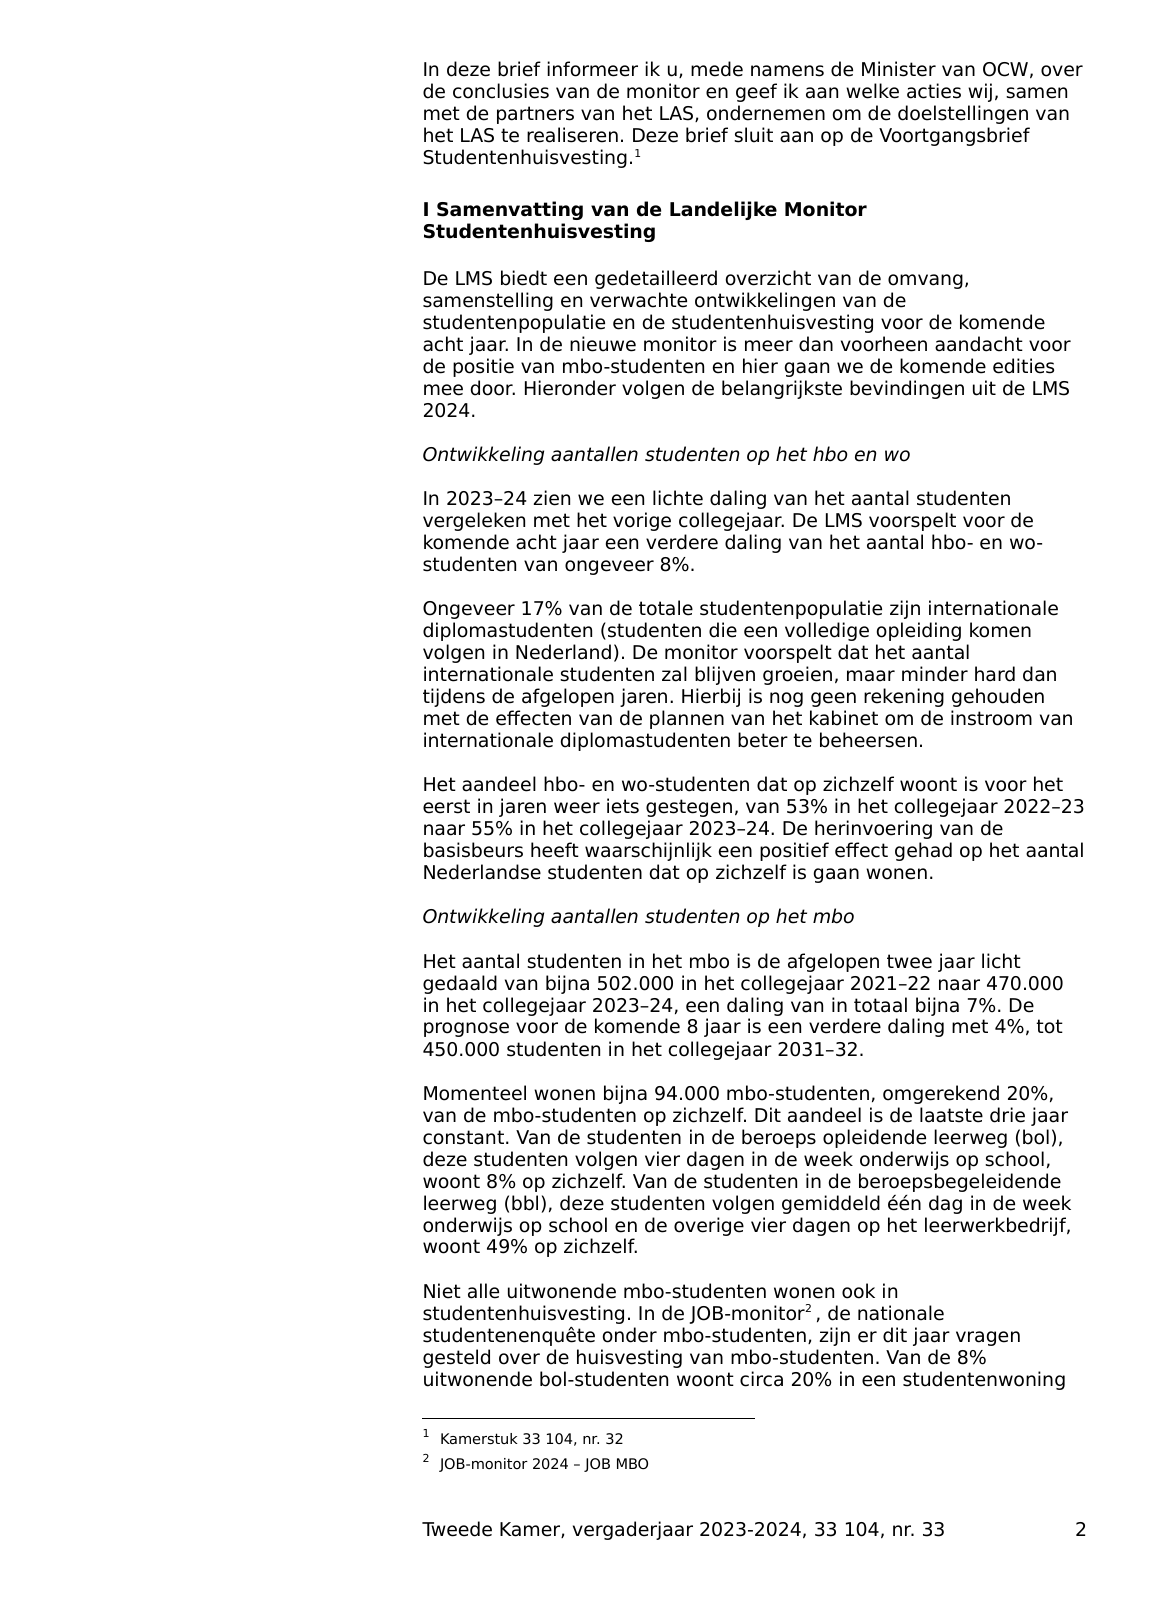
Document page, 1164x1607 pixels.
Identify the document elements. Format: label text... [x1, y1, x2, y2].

text In 2023–24 zien we een lichte daling van het aantal studenten vergeleken met het vorige collegejaar. De LMS voorspelt voor de komende acht jaar een verdere daling van het aantal hbo- en wo-studenten van ongeveer 8%. [422, 488, 1087, 576]
subtitle Ontwikkeling aantallen studenten op het mbo [422, 906, 1087, 928]
subtitle Ontwikkeling aantallen studenten op het hbo en wo [422, 444, 1087, 466]
text JOB-monitor 2024 – JOB MBO [422, 1452, 1087, 1474]
text Het aandeel hbo- en wo-studenten dat op zichzelf woont is voor het eerst in jaren weer iets gestegen, van 53% in het collegejaar 2022–23 naar 55% in het collegejaar 2023–24. De herinvoering van de basisbeurs heeft waarschijnlijk een positief effect gehad op het aantal Nederlandse studenten dat op zichzelf is gaan wonen. [422, 774, 1087, 884]
text In deze brief informeer ik u, mede namens de Minister van OCW, over de conclusies van de monitor en geef ik aan welke acties wij, samen met de partners van het LAS, ondernemen om de doelstellingen van het LAS te realiseren. Deze brief sluit aan op de Voortgangsbrief Studentenhuisvesting. [422, 59, 1087, 169]
text Het aantal studenten in het mbo is de afgelopen twee jaar licht gedaald van bijna 502.000 in het collegejaar 2021–22 naar 470.000 in het collegejaar 2023–24, een daling van in totaal bijna 7%. De prognose voor de komende 8 jaar is een verdere daling met 4%, tot 450.000 studenten in het collegejaar 2031–32. [422, 951, 1087, 1060]
text De LMS biedt een gedetailleerd overzicht van de omvang, samenstelling en verwachte ontwikkelingen van de studentenpopulatie en de studentenhuisvesting voor de komende acht jaar. In de nieuwe monitor is meer dan voorheen aandacht voor de positie van mbo-studenten en hier gaan we de komende edities mee door. Hieronder volgen de belangrijkste bevindingen uit de LMS 2024. [422, 268, 1087, 422]
subtitle I Samenvatting van de Landelijke Monitor Studentenhuisvesting [422, 199, 1087, 243]
text Momenteel wonen bijna 94.000 mbo-studenten, omgerekend 20%, van de mbo-studenten op zichzelf. Dit aandeel is de laatste drie jaar constant. Van de studenten in de beroeps opleidende leerweg (bol), deze studenten volgen vier dagen in de week onderwijs op school, woont 8% op zichzelf. Van de studenten in de beroepsbegeleidende leerweg (bbl), deze studenten volgen gemiddeld één dag in de week onderwijs op school en de overige vier dagen op het leerwerkbedrijf, woont 49% op zichzelf. [422, 1083, 1087, 1258]
text Ongeveer 17% van de totale studentenpopulatie zijn internationale diplomastudenten (studenten die een volledige opleiding komen volgen in Nederland). De monitor voorspelt dat het aantal internationale studenten zal blijven groeien, maar minder hard dan tijdens de afgelopen jaren. Hierbij is nog geen rekening gehouden met de effecten van de plannen van het kabinet om de instroom van internationale diplomastudenten beter te beheersen. [422, 598, 1087, 752]
text Niet alle uitwonende mbo-studenten wonen ook in studentenhuisvesting. In de JOB-monitor, de nationale studentenenquête onder mbo-studenten, zijn er dit jaar vragen gesteld over de huisvesting van mbo-studenten. Van de 8% uitwonende bol-studenten woont circa 20% in een studentenwoning [422, 1281, 1087, 1391]
text Kamerstuk 33 104, nr. 32 [422, 1427, 1087, 1449]
